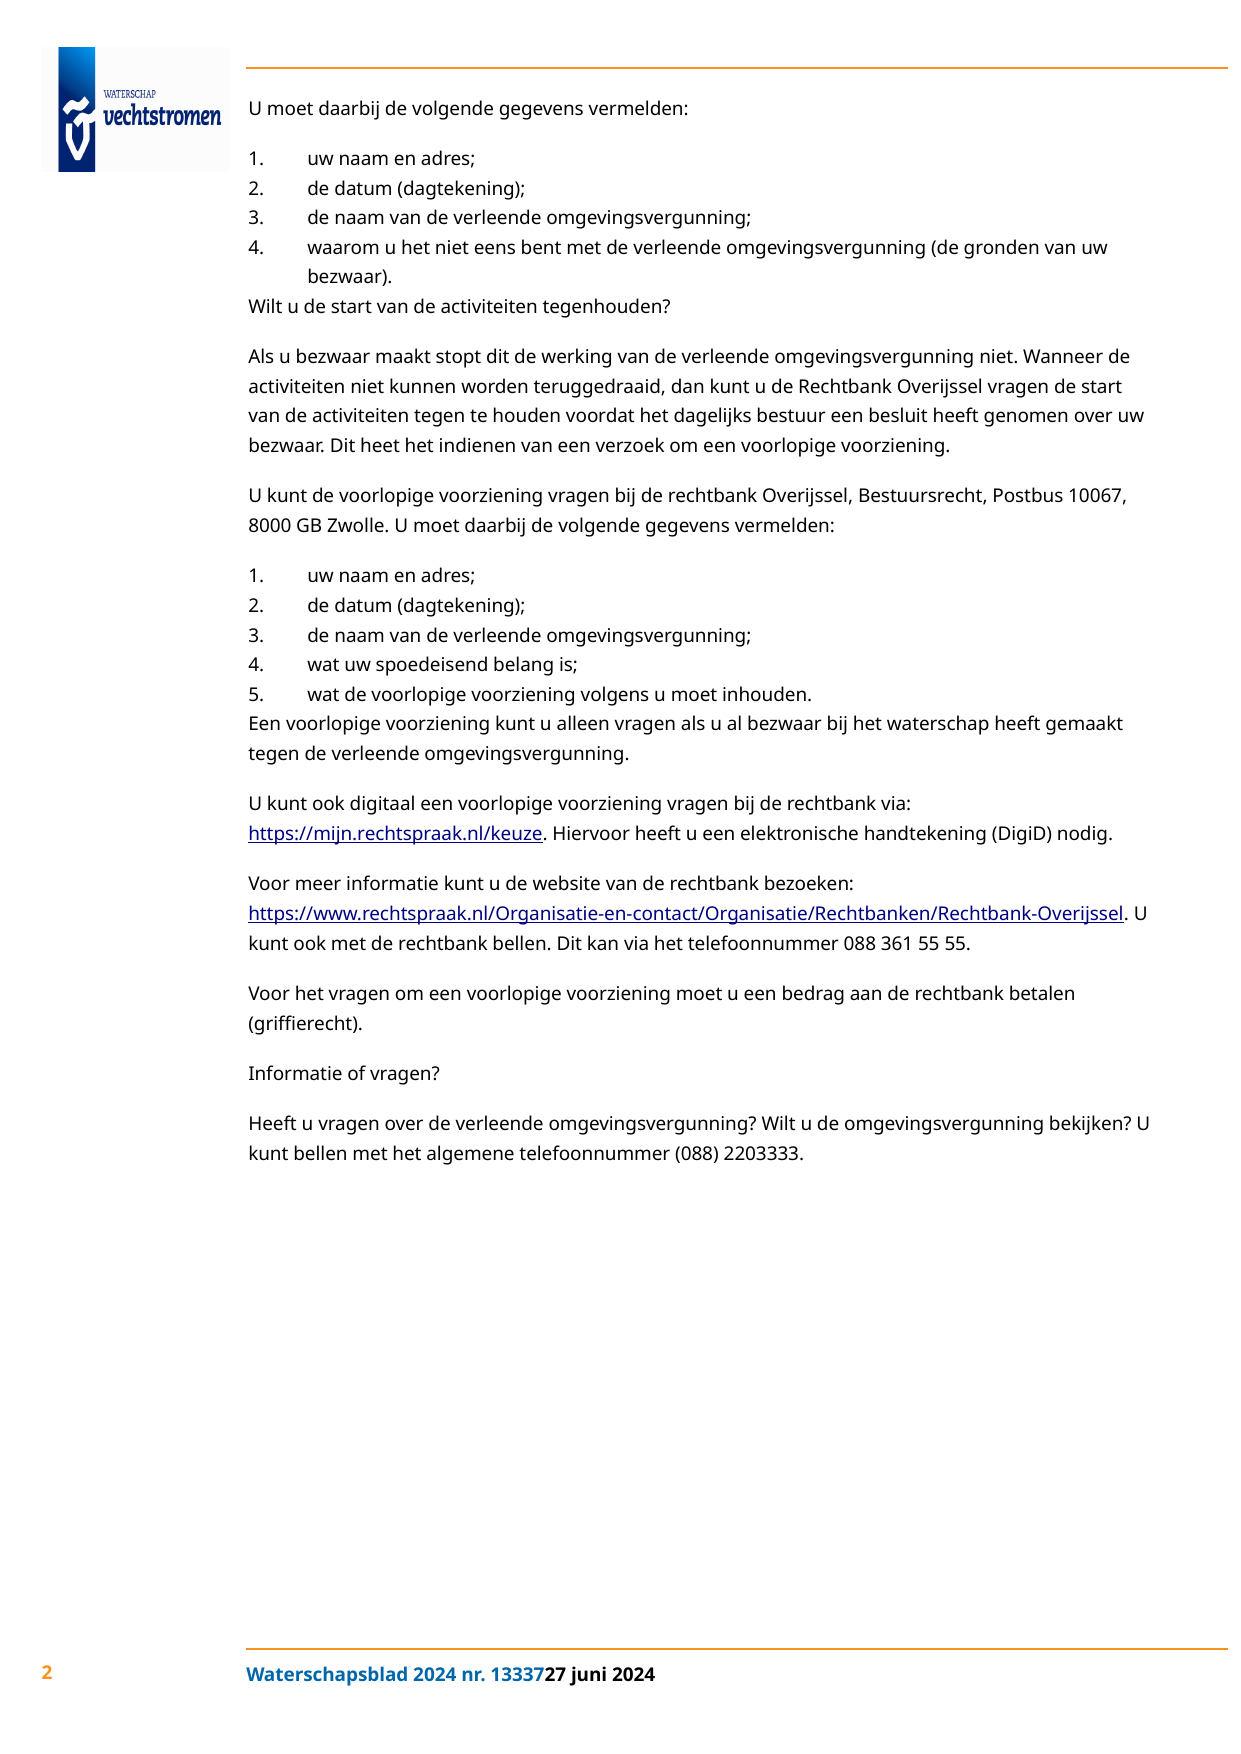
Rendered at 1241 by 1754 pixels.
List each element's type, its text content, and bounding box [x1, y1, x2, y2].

list wat de voorlopige voorziening volgens u moet inhouden. [248, 681, 1152, 707]
list de naam van de verleende omgevingsvergunning; [248, 204, 1152, 230]
text U kunt de voorlopige voorziening vragen bij de rechtbank Overijssel, Bestuursrecht, Postbus 10067, 8000 GB Zwolle. U moet daarbij de volgende gegevens vermelden: [248, 483, 1152, 538]
text Heeft u vragen over de verleende omgevingsvergunning? Wilt u de omgevingsvergunning bekijken? U kunt bellen met het algemene telefoonnummer (088) 2203333. [248, 1111, 1152, 1166]
text Voor meer informatie kunt u de website van de rechtbank bezoeken: https://www.rechtspraak.nl/Organisatie-en-contact/Organisatie/Rechtbanken/Rechtbank-Overijssel. U kunt ook met de rechtbank bellen. Dit kan via het telefoonnummer 088 361 55 55. [248, 871, 1152, 956]
text Informatie of vragen? [248, 1060, 1152, 1086]
list wat uw spoedeisend belang is; [248, 651, 1152, 677]
text Een voorlopige voorziening kunt u alleen vragen als u al bezwaar bij het waterschap heeft gemaakt tegen de verleende omgevingsvergunning. [248, 711, 1152, 766]
text Als u bezwaar maakt stopt dit de werking van de verleende omgevingsvergunning niet. Wanneer de activiteiten niet kunnen worden teruggedraaid, dan kunt u de Rechtbank Overijssel vragen de start van de activiteiten tegen te houden voordat het dagelijks bestuur een besluit heeft genomen over uw bezwaar. Dit heet het indienen van een verzoek om een voorlopige voorziening. [248, 343, 1152, 458]
list waarom u het niet eens bent met de verleende omgevingsvergunning (de gronden van uw bezwaar). [248, 234, 1152, 289]
list uw naam en adres; [248, 145, 1152, 171]
list de datum (dagtekening); [248, 592, 1152, 618]
list de datum (dagtekening); [248, 175, 1152, 201]
text Wilt u de start van de activiteiten tegenhouden? [248, 293, 1152, 319]
picture [41, 47, 231, 172]
list de naam van de verleende omgevingsvergunning; [248, 622, 1152, 648]
text U moet daarbij de volgende gegevens vermelden: [248, 95, 1152, 121]
text Voor het vragen om een voorlopige voorziening moet u een bedrag aan de rechtbank betalen (griffierecht). [248, 980, 1152, 1036]
list uw naam en adres; [248, 563, 1152, 588]
text U kunt ook digitaal een voorlopige voorziening vragen bij de rechtbank via: https://mijn.rechtspraak.nl/keuze. Hiervoor heeft u een elektronische handtekening (DigiD) nodig. [248, 791, 1152, 846]
